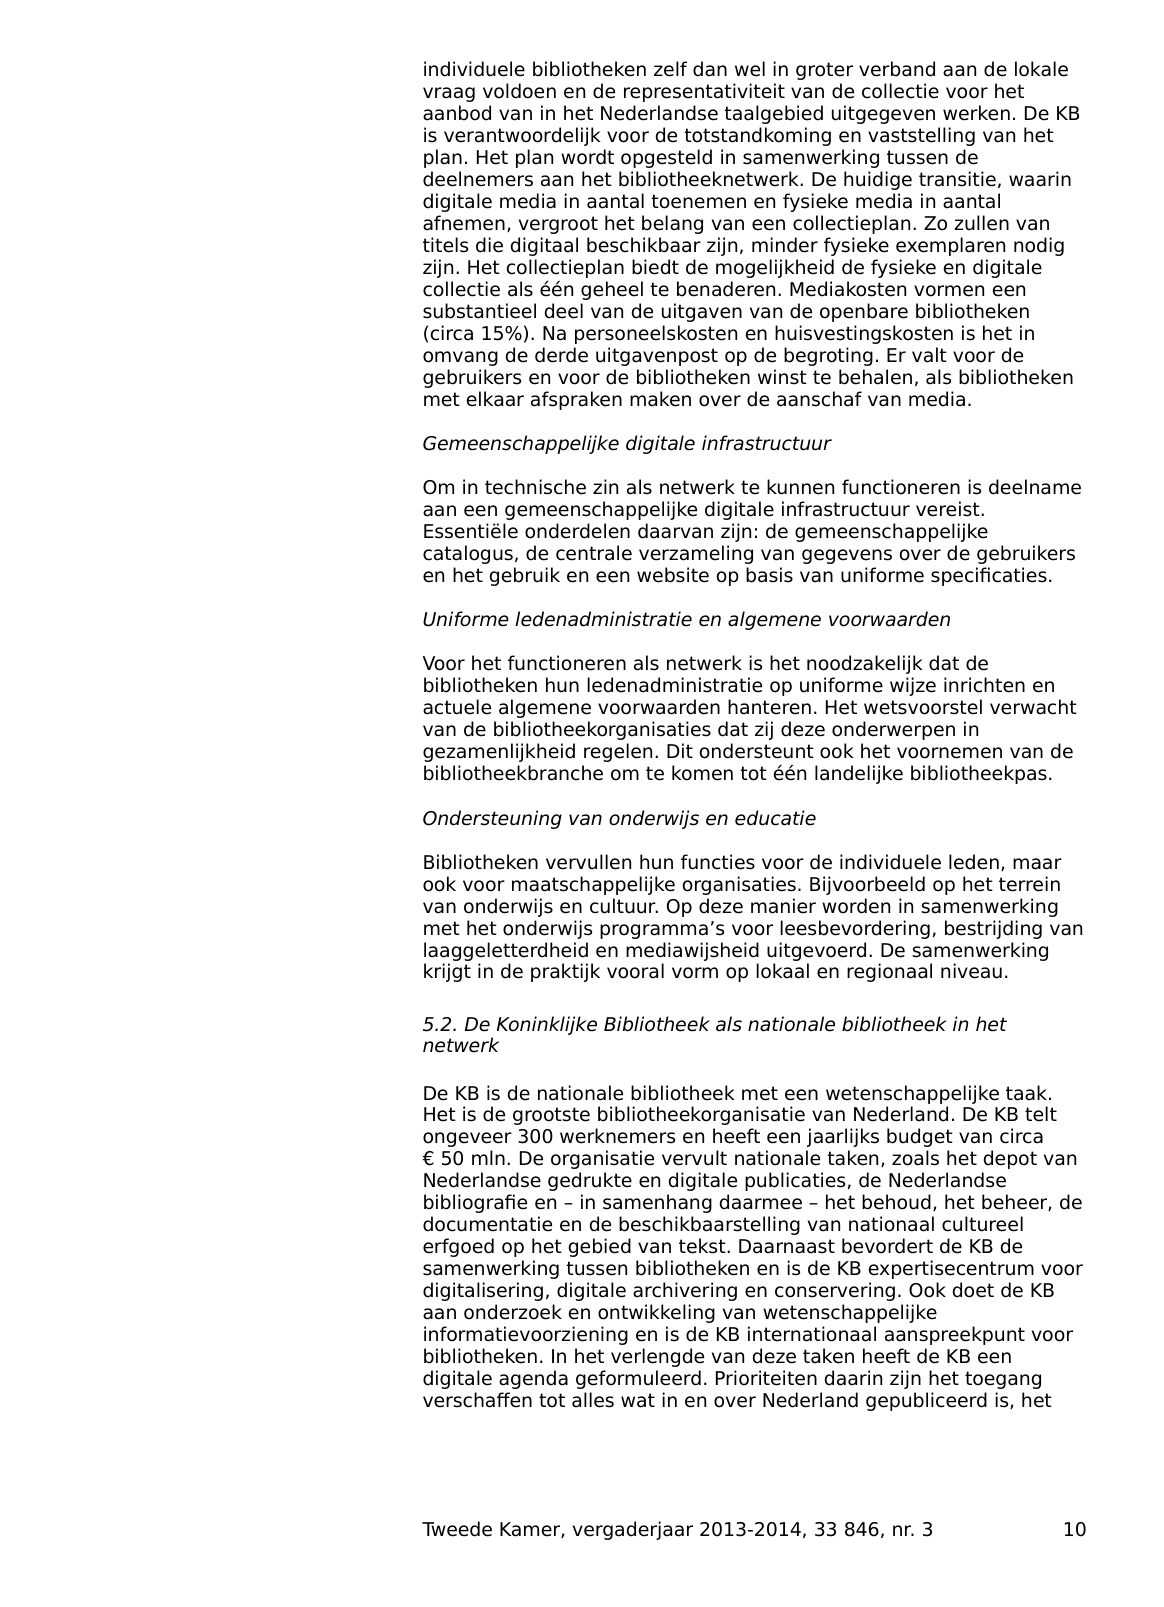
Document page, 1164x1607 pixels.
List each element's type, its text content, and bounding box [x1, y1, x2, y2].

text Bibliotheken vervullen hun functies voor de individuele leden, maar ook voor maatschappelijke organisaties. Bijvoorbeeld op het terrein van onderwijs en cultuur. Op deze manier worden in samenwerking met het onderwijs programma’s voor leesbevordering, bestrijding van laaggeletterdheid en mediawijsheid uitgevoerd. De samenwerking krijgt in de praktijk vooral vorm op lokaal en regionaal niveau. [422, 852, 1087, 983]
text De KB is de nationale bibliotheek met een wetenschappelijke taak. Het is de grootste bibliotheekorganisatie van Nederland. De KB telt ongeveer 300 werknemers en heeft een jaarlijks budget van circa € 50 mln. De organisatie vervult nationale taken, zoals het depot van Nederlandse gedrukte en digitale publicaties, de Nederlandse bibliografie en – in samenhang daarmee – het behoud, het beheer, de documentatie en de beschikbaarstelling van nationaal cultureel erfgoed op het gebied van tekst. Daarnaast bevordert de KB de samenwerking tussen bibliotheken en is de KB expertisecentrum voor digitalisering, digitale archivering en conservering. Ook doet de KB aan onderzoek en ontwikkeling van wetenschappelijke informatievoorziening en is de KB internationaal aanspreekpunt voor bibliotheken. In het verlengde van deze taken heeft de KB een digitale agenda geformuleerd. Prioriteiten daarin zijn het toegang verschaffen tot alles wat in en over Nederland gepubliceerd is, het [422, 1082, 1087, 1412]
text individuele bibliotheken zelf dan wel in groter verband aan de lokale vraag voldoen en de representativiteit van de collectie voor het aanbod van in het Nederlandse taalgebied uitgegeven werken. De KB is verantwoordelijk voor de totstandkoming en vaststelling van het plan. Het plan wordt opgesteld in samenwerking tussen de deelnemers aan het bibliotheeknetwerk. De huidige transitie, waarin digitale media in aantal toenemen en fysieke media in aantal afnemen, vergroot het belang van een collectieplan. Zo zullen van titels die digitaal beschikbaar zijn, minder fysieke exemplaren nodig zijn. Het collectieplan biedt de mogelijkheid de fysieke en digitale collectie als één geheel te benaderen. Mediakosten vormen een substantieel deel van de uitgaven van de openbare bibliotheken (circa 15%). Na personeelskosten en huisvestingskosten is het in omvang de derde uitgavenpost op de begroting. Er valt voor de gebruikers en voor de bibliotheken winst te behalen, als bibliotheken met elkaar afspraken maken over de aanschaf van media. [422, 59, 1087, 411]
text Voor het functioneren als netwerk is het noodzakelijk dat de bibliotheken hun ledenadministratie op uniforme wijze inrichten en actuele algemene voorwaarden hanteren. Het wetsvoorstel verwacht van de bibliotheekorganisaties dat zij deze onderwerpen in gezamenlijkheid regelen. Dit ondersteunt ook het voornemen van de bibliotheekbranche om te komen tot één landelijke bibliotheekpas. [422, 653, 1087, 785]
subtitle Ondersteuning van onderwijs en educatie [422, 807, 1087, 829]
subtitle 5.2. De Koninklijke Bibliotheek als nationale bibliotheek in het netwerk [422, 1013, 1087, 1057]
subtitle Gemeenschappelijke digitale infrastructuur [422, 433, 1087, 455]
subtitle Uniforme ledenadministratie en algemene voorwaarden [422, 609, 1087, 631]
text Om in technische zin als netwerk te kunnen functioneren is deelname aan een gemeenschappelijke digitale infrastructuur vereist. Essentiële onderdelen daarvan zijn: de gemeenschappelijke catalogus, de centrale verzameling van gegevens over de gebruikers en het gebruik en een website op basis van uniforme specificaties. [422, 477, 1087, 587]
